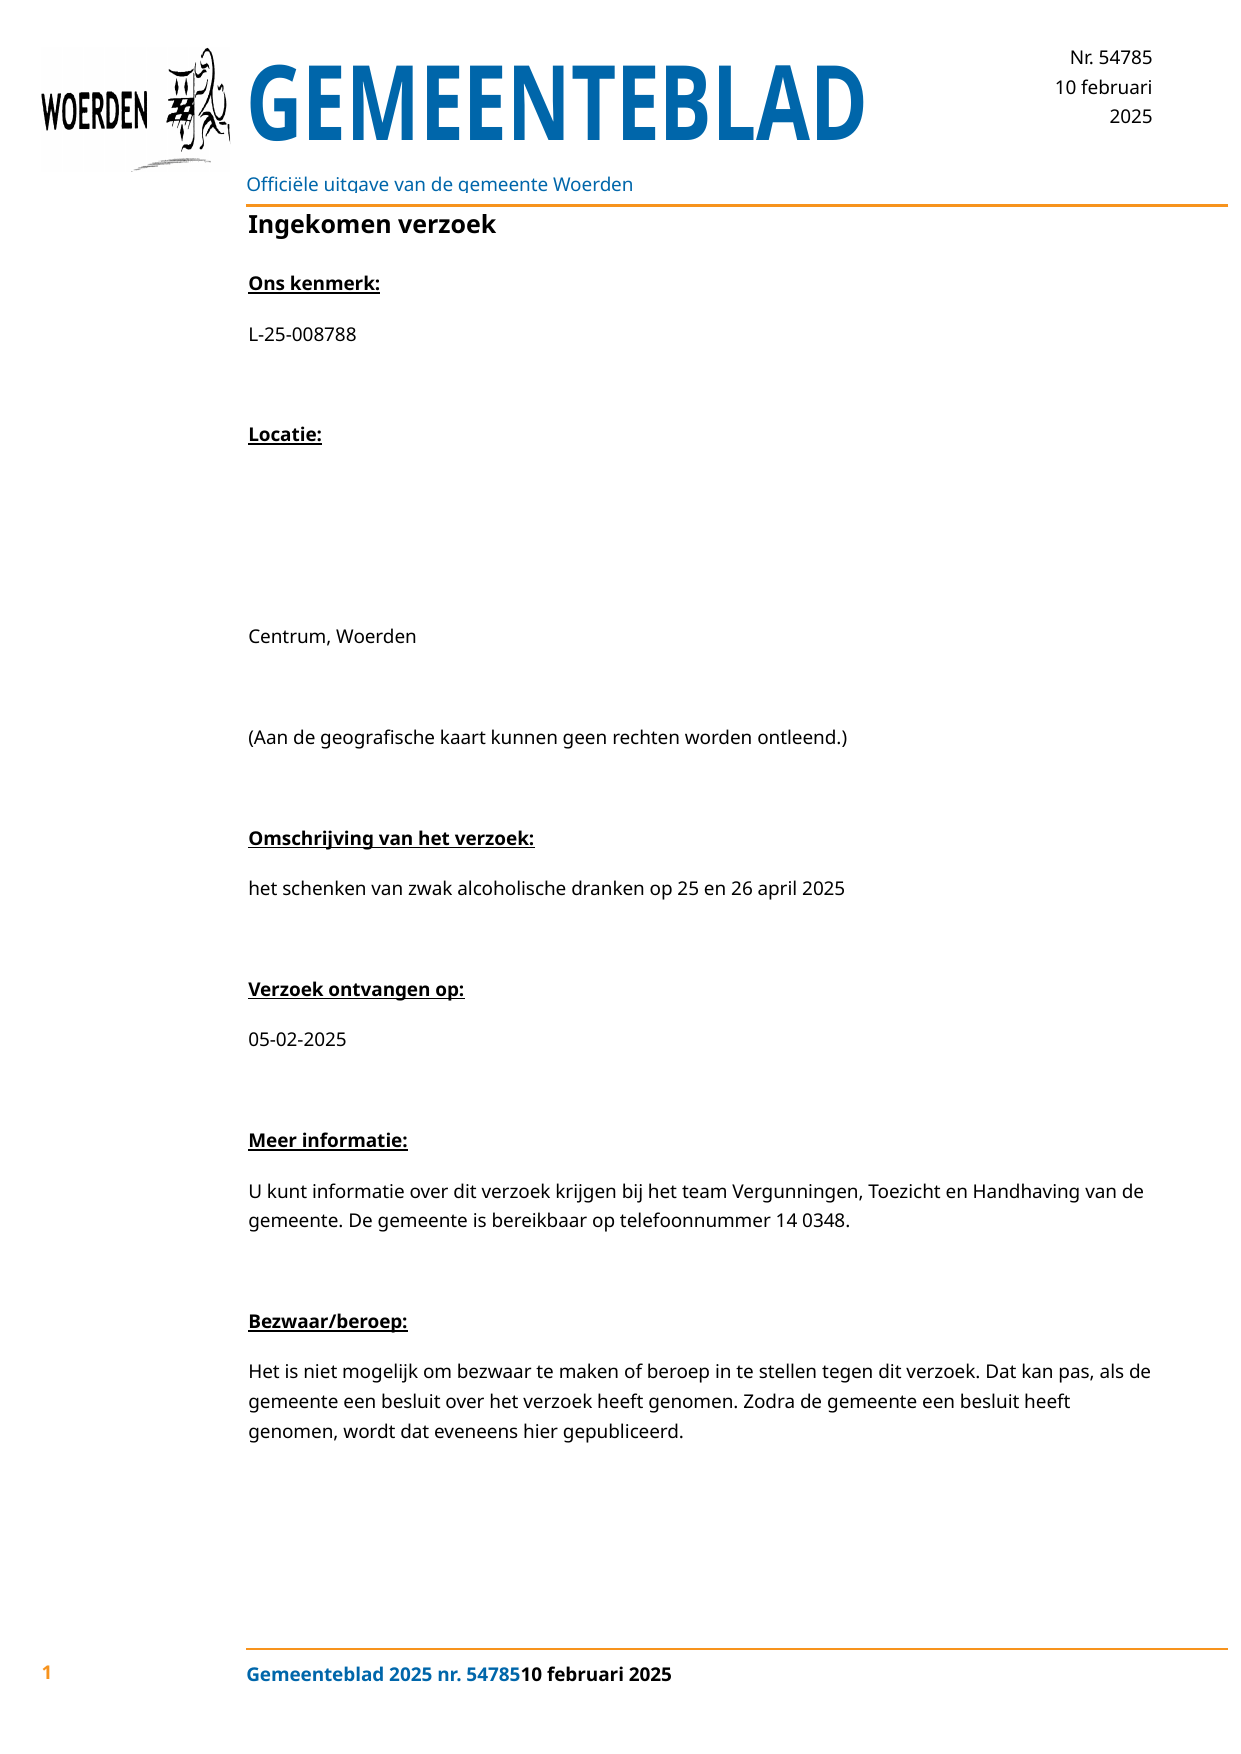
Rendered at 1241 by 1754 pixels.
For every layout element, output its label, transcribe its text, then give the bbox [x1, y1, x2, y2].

text Ingekomen verzoek [248, 207, 1152, 241]
text Locatie: [248, 422, 1152, 447]
text 05-02-2025 [248, 1027, 1152, 1052]
text Verzoek ontvangen op: [248, 976, 1152, 1002]
text (Aan de geografische kaart kunnen geen rechten worden ontleend.) [248, 724, 1152, 750]
text Bezwaar/beroep: [248, 1308, 1152, 1334]
text Het is niet mogelijk om bezwaar te maken of beroep in te stellen tegen dit verzoek. Dat kan pas, als de gemeente een besluit over het verzoek heeft genomen. Zodra de gemeente een besluit heeft genomen, wordt dat eveneens hier gepubliceerd. [248, 1359, 1152, 1443]
text Ons kenmerk: [248, 270, 1152, 296]
text U kunt informatie over dit verzoek krijgen bij het team Vergunningen, Toezicht en Handhaving van de gemeente. De gemeente is bereikbaar op telefoonnummer 14 0348. [248, 1178, 1152, 1233]
text het schenken van zwak alcoholische dranken op 25 en 26 april 2025 [248, 875, 1152, 901]
text Meer informatie: [248, 1127, 1152, 1153]
picture [41, 47, 231, 172]
text L-25-008788 [248, 321, 1152, 346]
text Centrum, Woerden [248, 623, 1152, 649]
text Omschrijving van het verzoek: [248, 825, 1152, 851]
